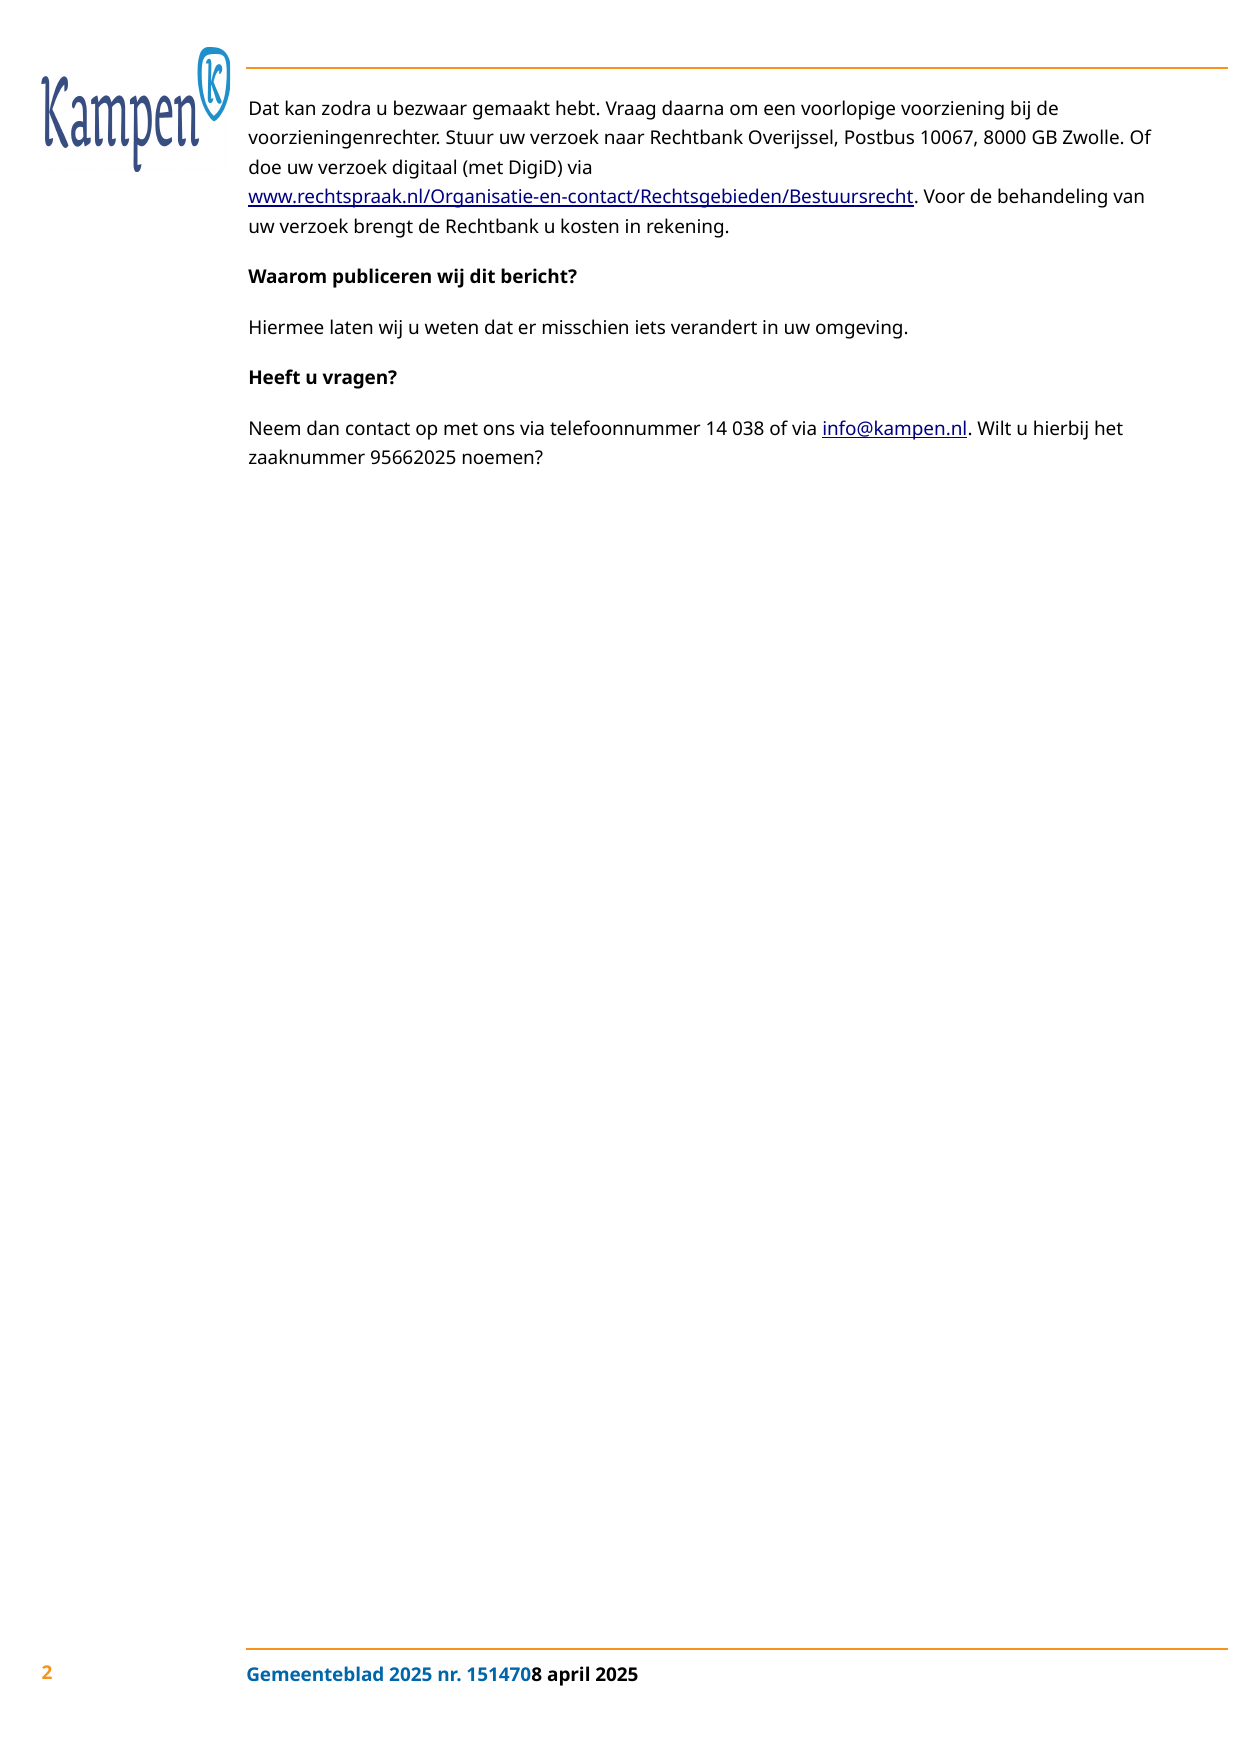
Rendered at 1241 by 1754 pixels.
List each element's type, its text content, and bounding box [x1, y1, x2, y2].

picture [41, 47, 231, 172]
text Hiermee laten wij u weten dat er misschien iets verandert in uw omgeving. [248, 314, 1152, 340]
text Neem dan contact op met ons via telefoonnummer 14 038 of via info@kampen.nl. Wilt u hierbij het zaaknummer 95662025 noemen? [248, 415, 1152, 470]
text Heeft u vragen? [248, 364, 1152, 390]
text Dat kan zodra u bezwaar gemaakt hebt. Vraag daarna om een voorlopige voorziening bij de voorzieningenrechter. Stuur uw verzoek naar Rechtbank Overijssel, Postbus 10067, 8000 GB Zwolle. Of doe uw verzoek digitaal (met DigiD) via www.rechtspraak.nl/Organisatie-en-contact/Rechtsgebieden/Bestuursrecht. Voor de behandeling van uw verzoek brengt de Rechtbank u kosten in rekening. [248, 95, 1152, 239]
text Waarom publiceren wij dit bericht? [248, 263, 1152, 289]
